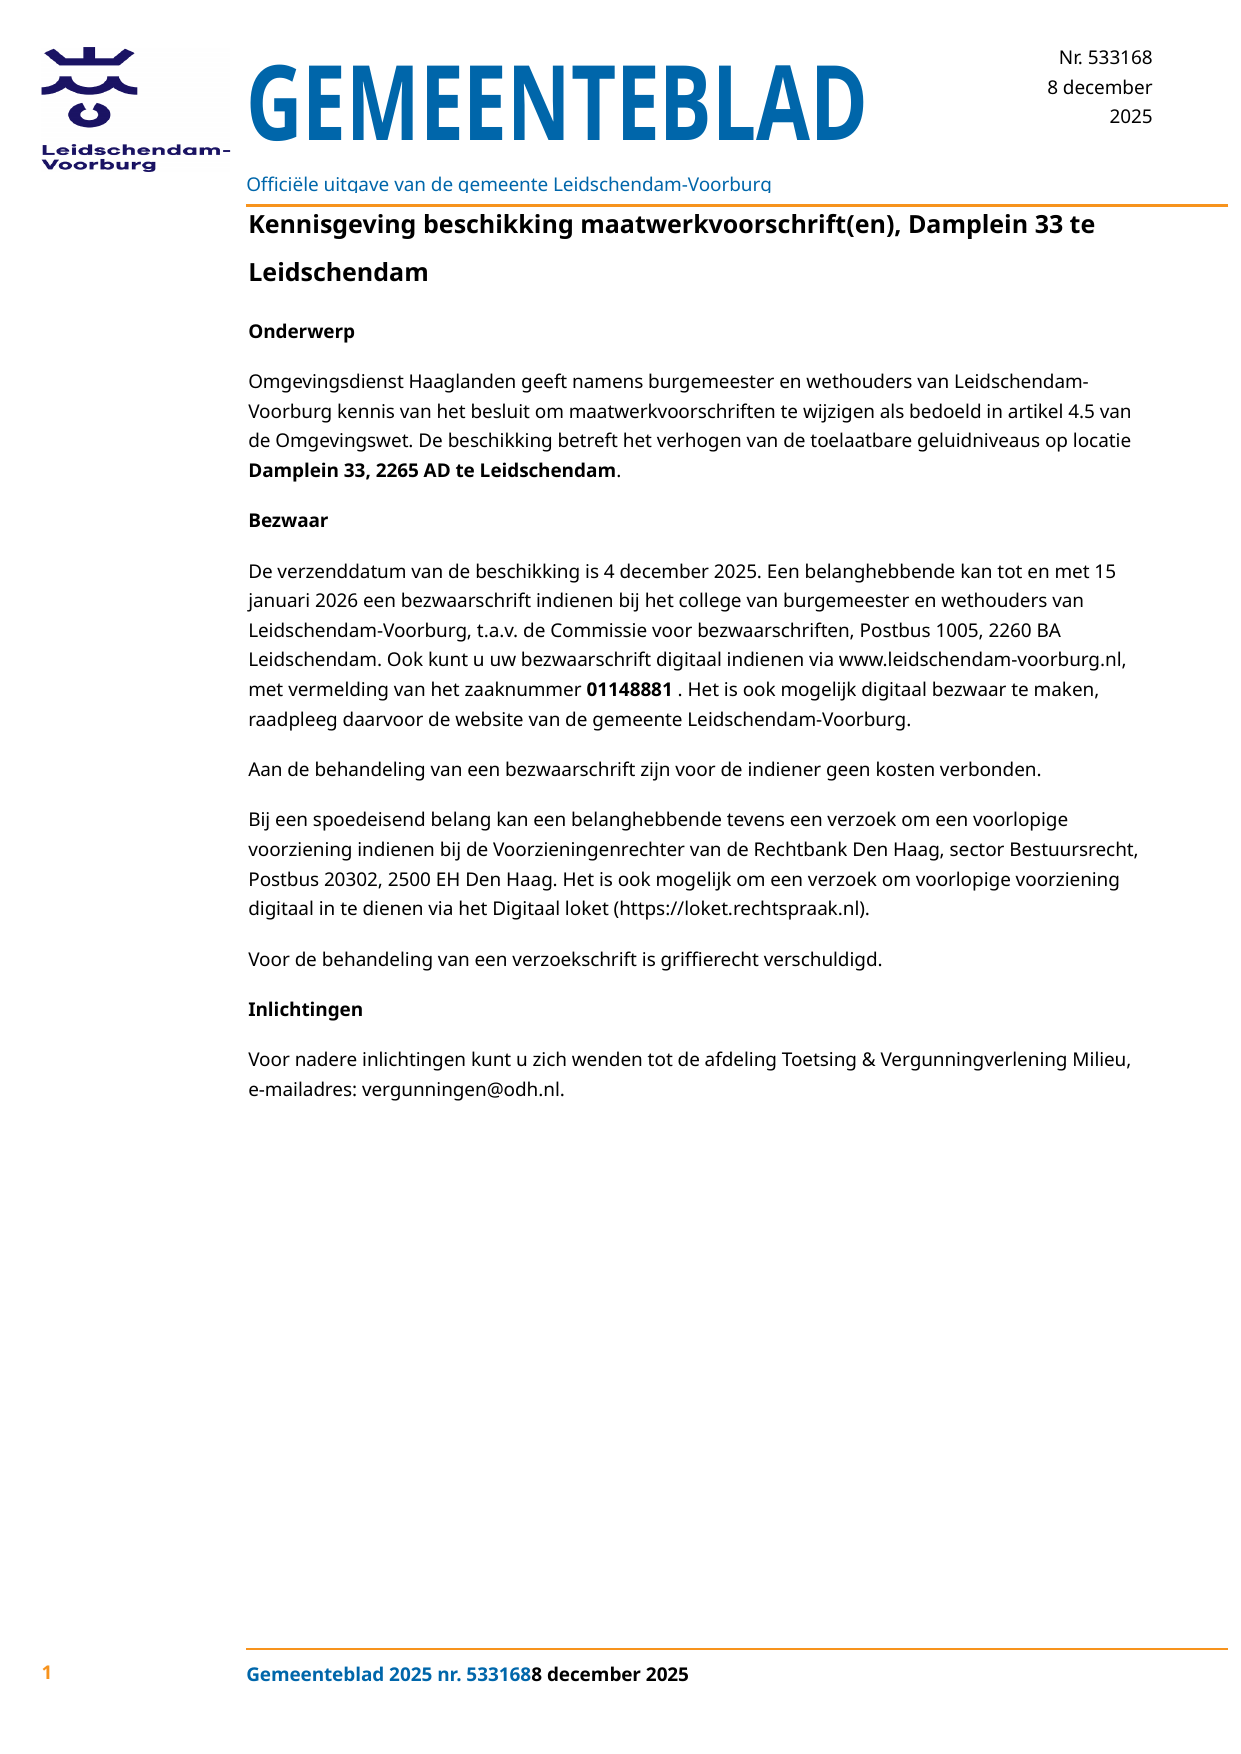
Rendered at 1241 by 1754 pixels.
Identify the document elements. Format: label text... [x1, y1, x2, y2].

text Aan de behandeling van een bezwaarschrift zijn voor de indiener geen kosten verbonden. [248, 756, 1152, 782]
text Voor nadere inlichtingen kunt u zich wenden tot de afdeling Toetsing & Vergunningverlening Milieu, e-mailadres: vergunningen@odh.nl. [248, 1047, 1152, 1102]
text Omgevingsdienst Haaglanden geeft namens burgemeester en wethouders van Leidschendam-Voorburg kennis van het besluit om maatwerkvoorschriften te wijzigen als bedoeld in artikel 4.5 van de Omgevingswet. De beschikking betreft het verhogen van de toelaatbare geluidniveaus op locatie Damplein 33, 2265 AD te Leidschendam. [248, 368, 1152, 483]
text De verzenddatum van de beschikking is 4 december 2025. Een belanghebbende kan tot en met 15 januari 2026 een bezwaarschrift indienen bij het college van burgemeester en wethouders van Leidschendam-Voorburg, t.a.v. de Commissie voor bezwaarschriften, Postbus 1005, 2260 BA Leidschendam. Ook kunt u uw bezwaarschrift digitaal indienen via www.leidschendam-voorburg.nl, met vermelding van het zaaknummer 01148881 . Het is ook mogelijk digitaal bezwaar te maken, raadpleeg daarvoor de website van de gemeente Leidschendam-Voorburg. [248, 558, 1152, 732]
picture [41, 47, 231, 172]
text Kennisgeving beschikking maatwerkvoorschrift(en), Damplein 33 te Leidschendam [248, 207, 1152, 288]
text Voor de behandeling van een verzoekschrift is griffierecht verschuldigd. [248, 946, 1152, 972]
text Bezwaar [248, 507, 1152, 533]
text Bij een spoedeisend belang kan een belanghebbende tevens een verzoek om een voorlopige voorziening indienen bij de Voorzieningenrechter van de Rechtbank Den Haag, sector Bestuursrecht, Postbus 20302, 2500 EH Den Haag. Het is ook mogelijk om een verzoek om voorlopige voorziening digitaal in te dienen via het Digitaal loket (https://loket.rechtspraak.nl). [248, 807, 1152, 921]
text Inlichtingen [248, 996, 1152, 1022]
text Onderwerp [248, 318, 1152, 344]
